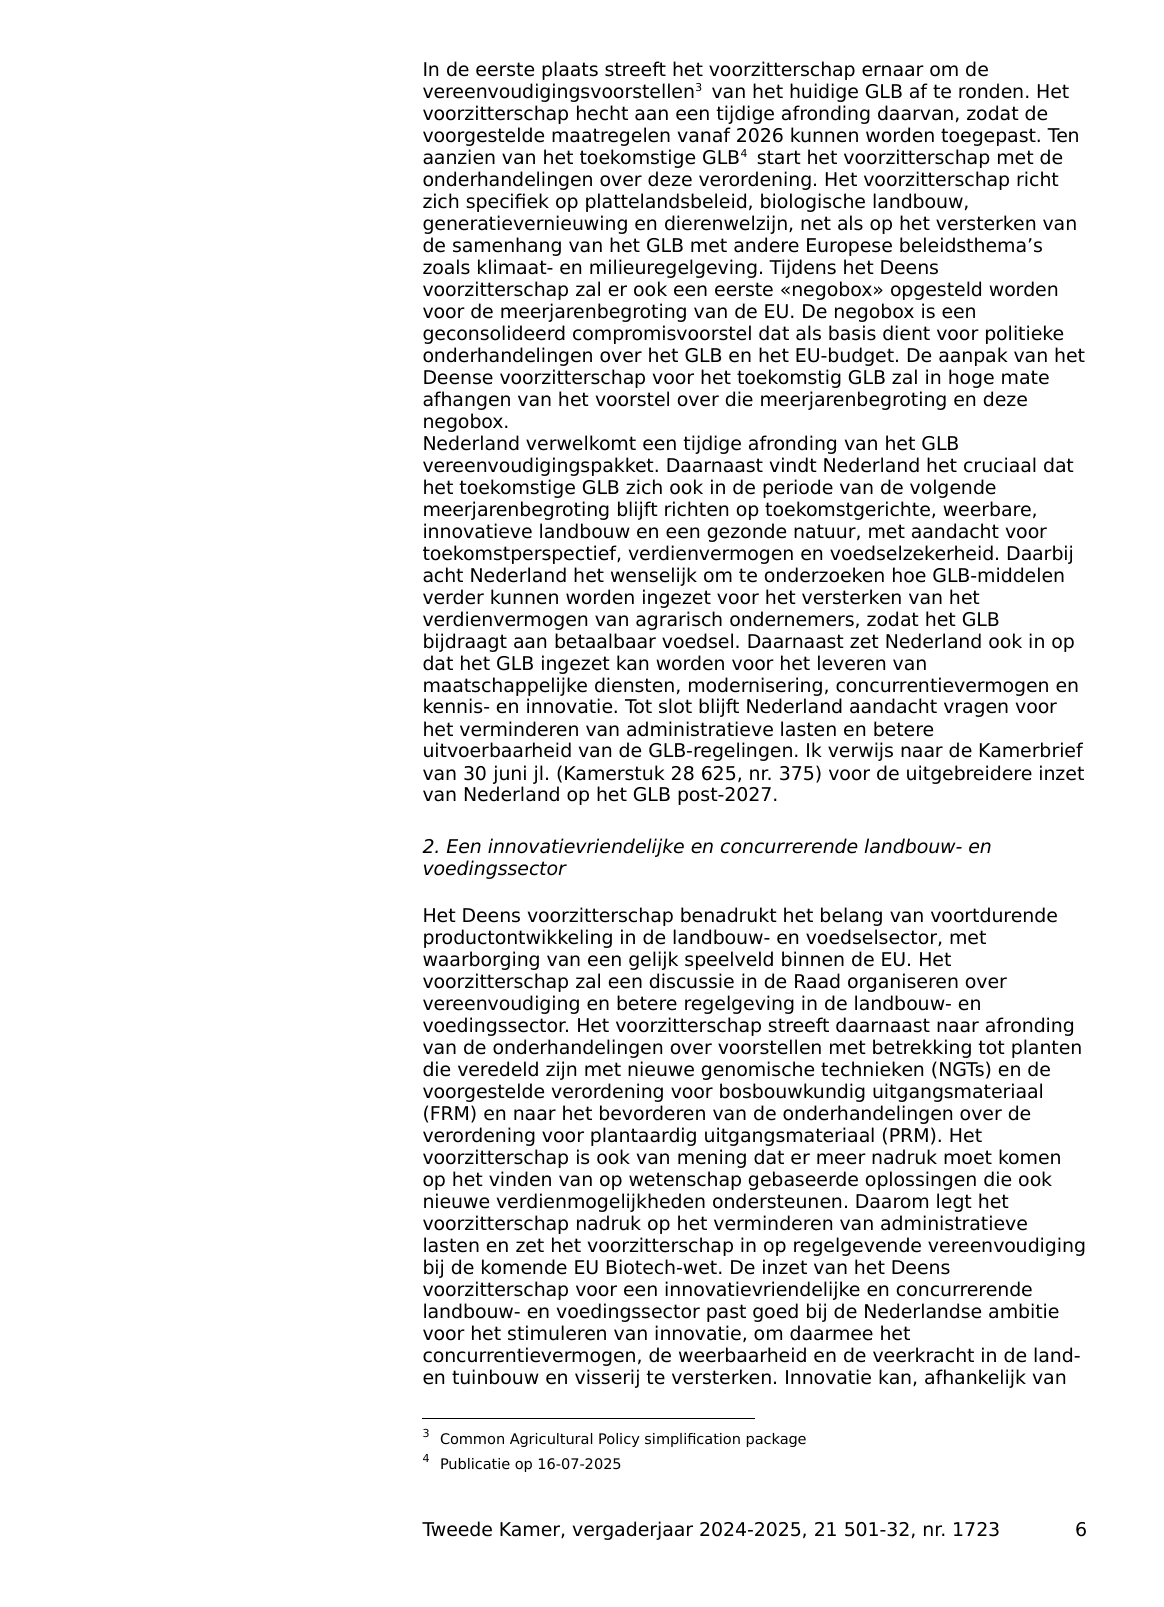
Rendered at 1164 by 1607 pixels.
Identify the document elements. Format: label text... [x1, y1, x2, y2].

text Nederland verwelkomt een tijdige afronding van het GLB vereenvoudigingspakket. Daarnaast vindt Nederland het cruciaal dat het toekomstige GLB zich ook in de periode van de volgende meerjarenbegroting blijft richten op toekomstgerichte, weerbare, innovatieve landbouw en een gezonde natuur, met aandacht voor toekomstperspectief, verdienvermogen en voedselzekerheid. Daarbij acht Nederland het wenselijk om te onderzoeken hoe GLB-middelen verder kunnen worden ingezet voor het versterken van het verdienvermogen van agrarisch ondernemers, zodat het GLB bijdraagt aan betaalbaar voedsel. Daarnaast zet Nederland ook in op dat het GLB ingezet kan worden voor het leveren van maatschappelijke diensten, modernisering, concurrentievermogen en kennis- en innovatie. Tot slot blijft Nederland aandacht vragen voor het verminderen van administratieve lasten en betere uitvoerbaarheid van de GLB-regelingen. Ik verwijs naar de Kamerbrief van 30 juni jl. (Kamerstuk 28 625, nr. 375) voor de uitgebreidere inzet van Nederland op het GLB post-2027. [422, 433, 1087, 806]
text Publicatie op 16-07-2025 [422, 1452, 1087, 1474]
text Het Deens voorzitterschap benadrukt het belang van voortdurende productontwikkeling in de landbouw- en voedselsector, met waarborging van een gelijk speelveld binnen de EU. Het voorzitterschap zal een discussie in de Raad organiseren over vereenvoudiging en betere regelgeving in de landbouw- en voedingssector. Het voorzitterschap streeft daarnaast naar afronding van de onderhandelingen over voorstellen met betrekking tot planten die veredeld zijn met nieuwe genomische technieken (NGTs) en de voorgestelde verordening voor bosbouwkundig uitgangsmateriaal (FRM) en naar het bevorderen van de onderhandelingen over de verordening voor plantaardig uitgangsmateriaal (PRM). Het voorzitterschap is ook van mening dat er meer nadruk moet komen op het vinden van op wetenschap gebaseerde oplossingen die ook nieuwe verdienmogelijkheden ondersteunen. Daarom legt het voorzitterschap nadruk op het verminderen van administratieve lasten en zet het voorzitterschap in op regelgevende vereenvoudiging bij de komende EU Biotech-wet. De inzet van het Deens voorzitterschap voor een innovatievriendelijke en concurrerende landbouw- en voedingssector past goed bij de Nederlandse ambitie voor het stimuleren van innovatie, om daarmee het concurrentievermogen, de weerbaarheid en de veerkracht in de land- en tuinbouw en visserij te versterken. Innovatie kan, afhankelijk van [422, 905, 1087, 1389]
subtitle 2. Een innovatievriendelijke en concurrerende landbouw- en voedingssector [422, 836, 1087, 880]
text Common Agricultural Policy simplification package [422, 1427, 1087, 1449]
text In de eerste plaats streeft het voorzitterschap ernaar om de vereenvoudigingsvoorstellen van het huidige GLB af te ronden. Het voorzitterschap hecht aan een tijdige afronding daarvan, zodat de voorgestelde maatregelen vanaf 2026 kunnen worden toegepast. Ten aanzien van het toekomstige GLB start het voorzitterschap met de onderhandelingen over deze verordening. Het voorzitterschap richt zich specifiek op plattelandsbeleid, biologische landbouw, generatievernieuwing en dierenwelzijn, net als op het versterken van de samenhang van het GLB met andere Europese beleidsthema’s zoals klimaat- en milieuregelgeving. Tijdens het Deens voorzitterschap zal er ook een eerste «negobox» opgesteld worden voor de meerjarenbegroting van de EU. De negobox is een geconsolideerd compromisvoorstel dat als basis dient voor politieke onderhandelingen over het GLB en het EU-budget. De aanpak van het Deense voorzitterschap voor het toekomstig GLB zal in hoge mate afhangen van het voorstel over die meerjarenbegroting en deze negobox. [422, 59, 1087, 433]
